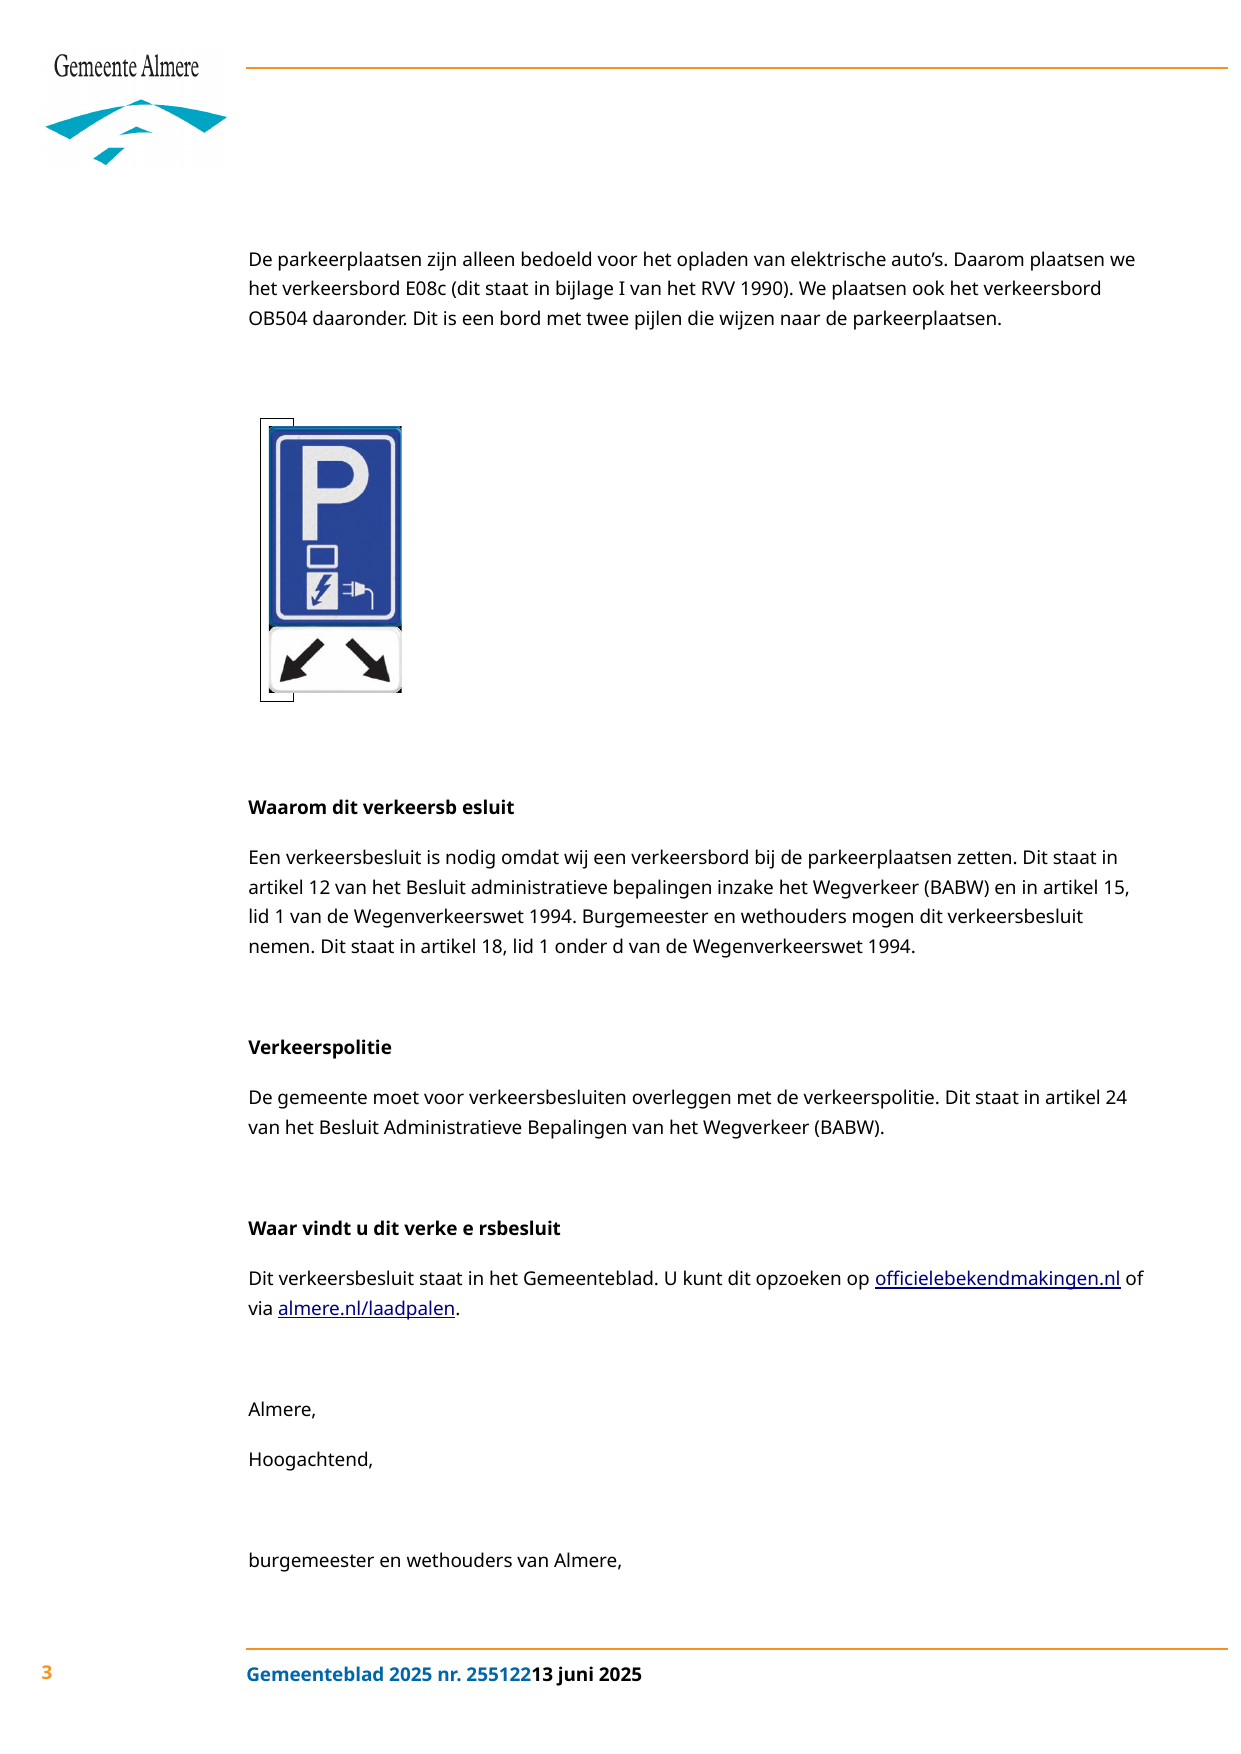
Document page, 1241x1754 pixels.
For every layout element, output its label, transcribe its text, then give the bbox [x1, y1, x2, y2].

text Verkeerspolitie [248, 1034, 1152, 1060]
picture [41, 47, 231, 172]
text Almere, [248, 1396, 1152, 1422]
text Dit verkeersbesluit staat in het Gemeenteblad. U kunt dit opzoeken op officielebekendmakingen.nl of via almere.nl/laadpalen. [248, 1265, 1152, 1321]
text Waar vindt u dit verke e rsbesluit [248, 1215, 1152, 1241]
text burgemeester en wethouders van Almere, [248, 1547, 1152, 1573]
text Waarom dit verkeersb esluit [248, 794, 1152, 820]
text Een verkeersbesluit is nodig omdat wij een verkeersbord bij de parkeerplaatsen zetten. Dit staat in artikel 12 van het Besluit administratieve bepalingen inzake het Wegverkeer (BABW) en in artikel 15, lid 1 van de Wegenverkeerswet 1994. Burgemeester en wethouders mogen dit verkeersbesluit nemen. Dit staat in artikel 18, lid 1 onder d van de Wegenverkeerswet 1994. [248, 844, 1152, 959]
text Hoogachtend, [248, 1446, 1152, 1472]
text De parkeerplaatsen zijn alleen bedoeld voor het opladen van elektrische auto’s. Daarom plaatsen we het verkeersbord E08c (dit staat in bijlage I van het RVV 1990). We plaatsen ook het verkeersbord OB504 daaronder. Dit is een bord met twee pijlen die wijzen naar de parkeerplaatsen. [248, 246, 1152, 331]
picture [268, 426, 402, 693]
text De gemeente moet voor verkeersbesluiten overleggen met de verkeerspolitie. Dit staat in artikel 24 van het Besluit Administratieve Bepalingen van het Wegverkeer (BABW). [248, 1084, 1152, 1140]
